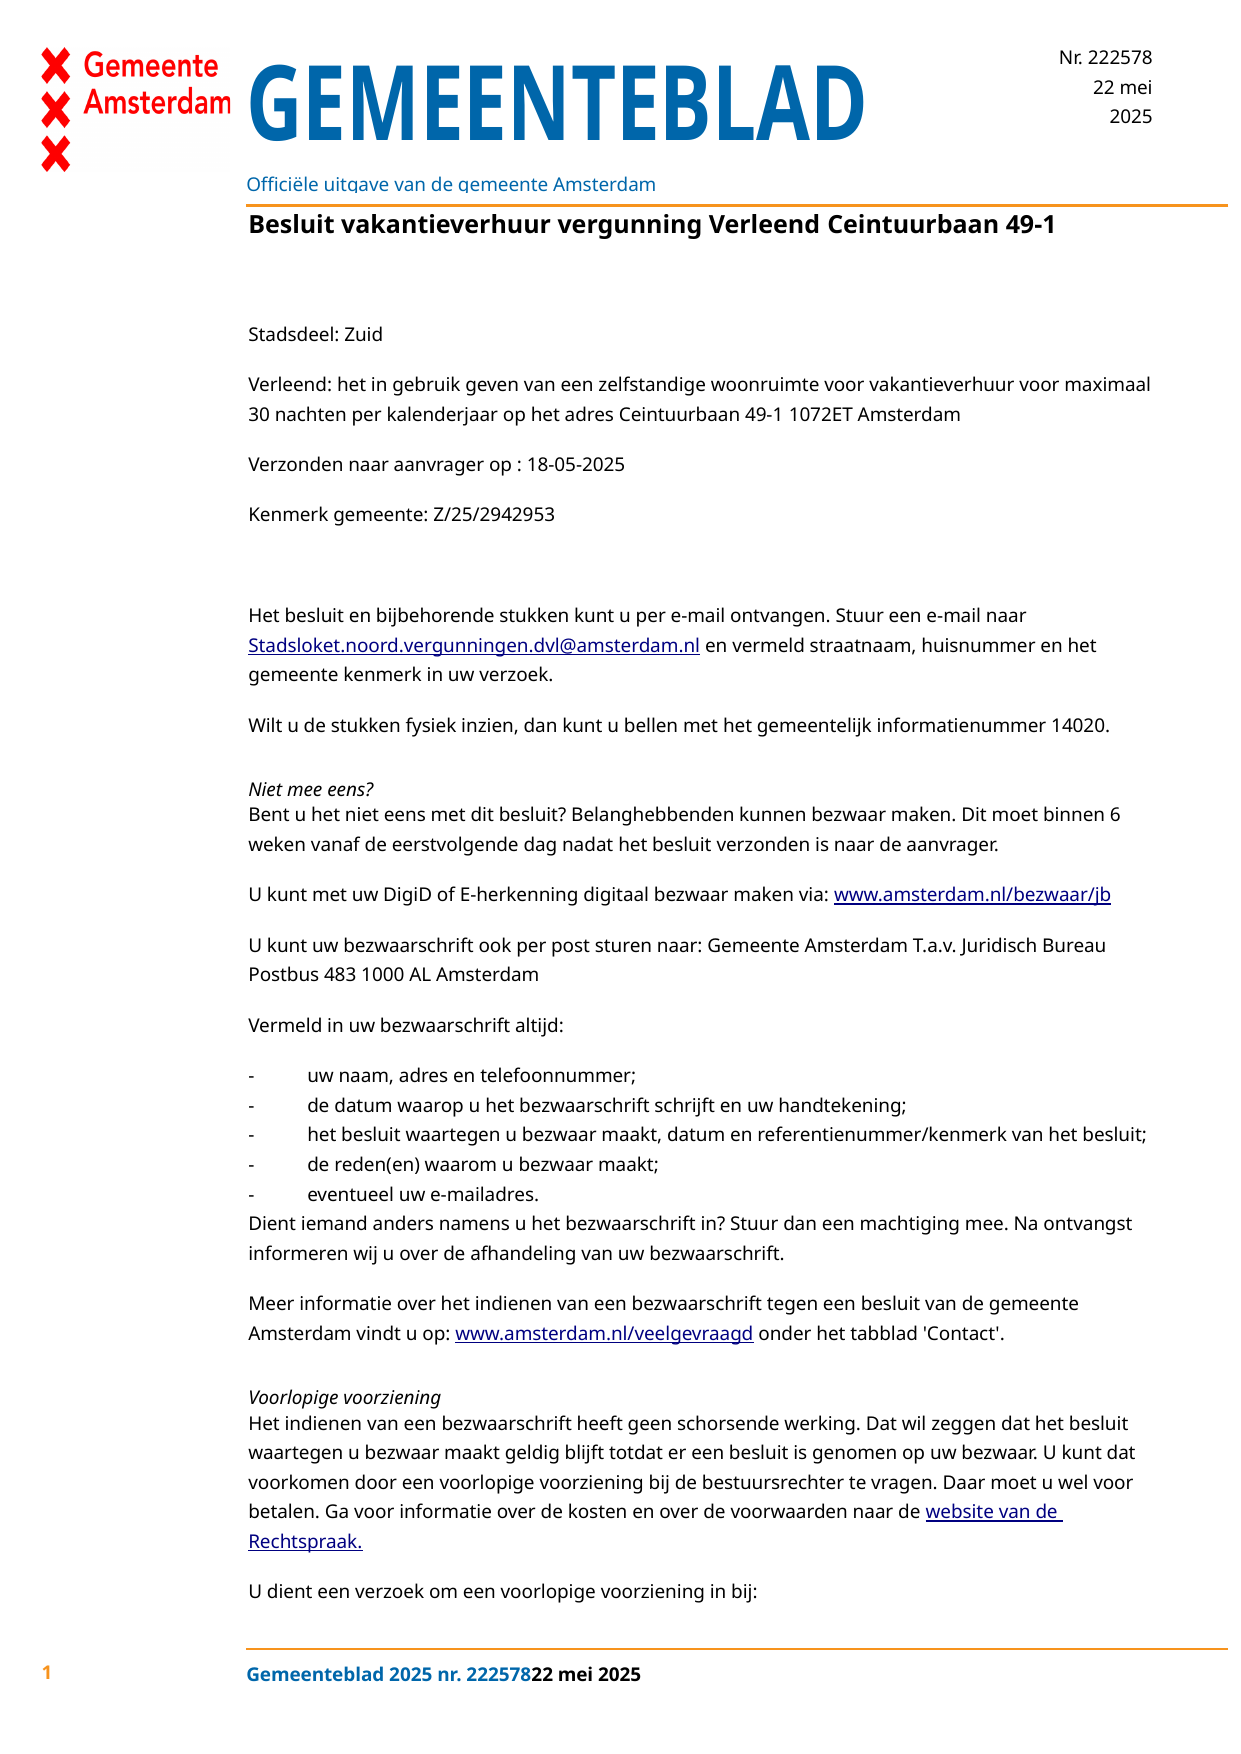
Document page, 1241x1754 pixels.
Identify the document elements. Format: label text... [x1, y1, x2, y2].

text Verleend: het in gebruik geven van een zelfstandige woonruimte voor vakantieverhuur voor maximaal 30 nachten per kalenderjaar op het adres Ceintuurbaan 49-1 1072ET Amsterdam [248, 371, 1152, 426]
text Wilt u de stukken fysiek inzien, dan kunt u bellen met het gemeentelijk informatienummer 14020. [248, 712, 1152, 738]
text U kunt uw bezwaarschrift ook per post sturen naar: Gemeente Amsterdam T.a.v. Juridisch Bureau Postbus 483 1000 AL Amsterdam [248, 932, 1152, 987]
text Meer informatie over het indienen van een bezwaarschrift tegen een besluit van de gemeente Amsterdam vindt u op: www.amsterdam.nl/veelgevraagd onder het tabblad 'Contact'. [248, 1290, 1152, 1346]
text Besluit vakantieverhuur vergunning Verleend Ceintuurbaan 49-1 [248, 207, 1152, 241]
text Verzonden naar aanvrager op : 18-05-2025 [248, 451, 1152, 477]
text U kunt met uw DigiD of E-herkenning digitaal bezwaar maken via: www.amsterdam.nl/bezwaar/jb [248, 882, 1152, 907]
text Het indienen van een bezwaarschrift heeft geen schorsende werking. Dat wil zeggen dat het besluit waartegen u bezwaar maakt geldig blijft totdat er een besluit is genomen op uw bezwaar. U kunt dat voorkomen door een voorlopige voorziening bij de bestuursrechter te vragen. Daar moet u wel voor betalen. Ga voor informatie over de kosten en over de voorwaarden naar de website van de Rechtspraak. [248, 1410, 1152, 1554]
list de reden(en) waarom u bezwaar maakt; [248, 1151, 1152, 1177]
text Stadsdeel: Zuid [248, 321, 1152, 346]
list uw naam, adres en telefoonnummer; [248, 1062, 1152, 1088]
text Dient iemand anders namens u het bezwaarschrift in? Stuur dan een machtiging mee. Na ontvangst informeren wij u over de afhandeling van uw bezwaarschrift. [248, 1210, 1152, 1266]
picture [41, 47, 231, 172]
text Voorlopige voorziening [248, 1384, 1152, 1410]
list de datum waarop u het bezwaarschrift schrijft en uw handtekening; [248, 1092, 1152, 1118]
list eventueel uw e-mailadres. [248, 1181, 1152, 1207]
text Kenmerk gemeente: Z/25/2942953 [248, 502, 1152, 527]
text Bent u het niet eens met dit besluit? Belanghebbenden kunnen bezwaar maken. Dit moet binnen 6 weken vanaf de eerstvolgende dag nadat het besluit verzonden is naar de aanvrager. [248, 802, 1152, 857]
text U dient een verzoek om een voorlopige voorziening in bij: [248, 1578, 1152, 1604]
text Vermeld in uw bezwaarschrift altijd: [248, 1012, 1152, 1038]
text Niet mee eens? [248, 776, 1152, 802]
list het besluit waartegen u bezwaar maakt, datum en referentienummer/kenmerk van het besluit; [248, 1122, 1152, 1147]
text Het besluit en bijbehorende stukken kunt u per e-mail ontvangen. Stuur een e-mail naar Stadsloket.noord.vergunningen.dvl@amsterdam.nl en vermeld straatnaam, huisnummer en het gemeente kenmerk in uw verzoek. [248, 602, 1152, 687]
